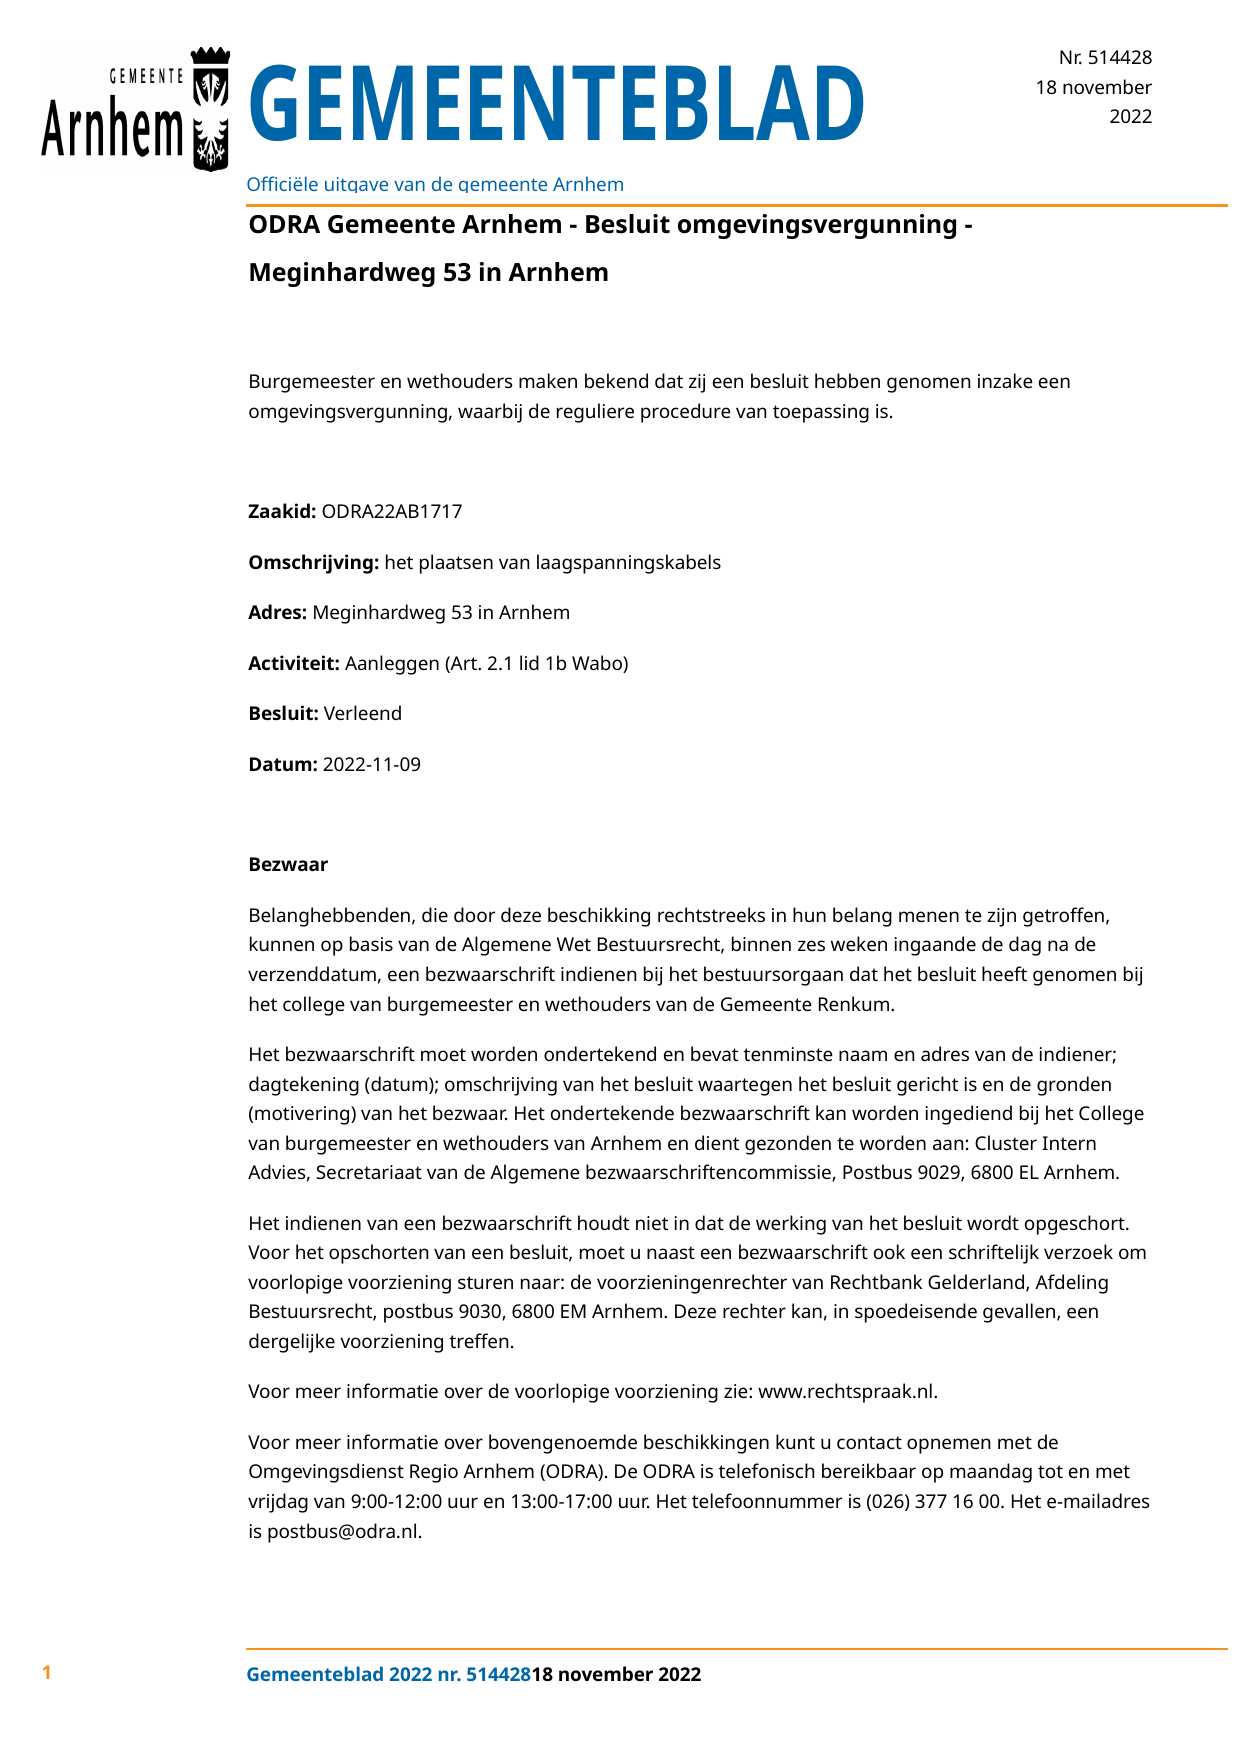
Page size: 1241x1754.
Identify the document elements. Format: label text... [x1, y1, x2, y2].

text Belanghebbenden, die door deze beschikking rechtstreeks in hun belang menen te zijn getroffen, kunnen op basis van de Algemene Wet Bestuursrecht, binnen zes weken ingaande de dag na de verzenddatum, een bezwaarschrift indienen bij het bestuursorgaan dat het besluit heeft genomen bij het college van burgemeester en wethouders van de Gemeente Renkum. [248, 902, 1152, 1017]
text Besluit: Verleend [248, 700, 1152, 726]
text ODRA Gemeente Arnhem - Besluit omgevingsvergunning - Meginhardweg 53 in Arnhem [248, 207, 1152, 288]
text Voor meer informatie over de voorlopige voorziening zie: www.rechtspraak.nl. [248, 1379, 1152, 1404]
text Het indienen van een bezwaarschrift houdt niet in dat de werking van het besluit wordt opgeschort. Voor het opschorten van een besluit, moet u naast een bezwaarschrift ook een schriftelijk verzoek om voorlopige voorziening sturen naar: de voorzieningenrechter van Rechtbank Gelderland, Afdeling Bestuursrecht, postbus 9030, 6800 EM Arnhem. Deze rechter kan, in spoedeisende gevallen, een dergelijke voorziening treffen. [248, 1210, 1152, 1354]
text Het bezwaarschrift moet worden ondertekend en bevat tenminste naam en adres van de indiener; dagtekening (datum); omschrijving van het besluit waartegen het besluit gericht is en de gronden (motivering) van het bezwaar. Het ondertekende bezwaarschrift kan worden ingediend bij het College van burgemeester en wethouders van Arnhem en dient gezonden te worden aan: Cluster Intern Advies, Secretariaat van de Algemene bezwaarschriftencommissie, Postbus 9029, 6800 EL Arnhem. [248, 1041, 1152, 1185]
text Voor meer informatie over bovengenoemde beschikkingen kunt u contact opnemen met de Omgevingsdienst Regio Arnhem (ODRA). De ODRA is telefonisch bereikbaar op maandag tot en met vrijdag van 9:00-12:00 uur en 13:00-17:00 uur. Het telefoonnummer is (026) 377 16 00. Het e-mailadres is postbus@odra.nl. [248, 1429, 1152, 1544]
text Omschrijving: het plaatsen van laagspanningskabels [248, 549, 1152, 575]
text Bezwaar [248, 852, 1152, 877]
text Adres: Meginhardweg 53 in Arnhem [248, 599, 1152, 625]
text Datum: 2022-11-09 [248, 751, 1152, 777]
text Zaakid: ODRA22AB1717 [248, 499, 1152, 524]
text Activiteit: Aanleggen (Art. 2.1 lid 1b Wabo) [248, 650, 1152, 676]
text Burgemeester en wethouders maken bekend dat zij een besluit hebben genomen inzake een omgevingsvergunning, waarbij de reguliere procedure van toepassing is. [248, 368, 1152, 424]
picture [41, 47, 231, 172]
